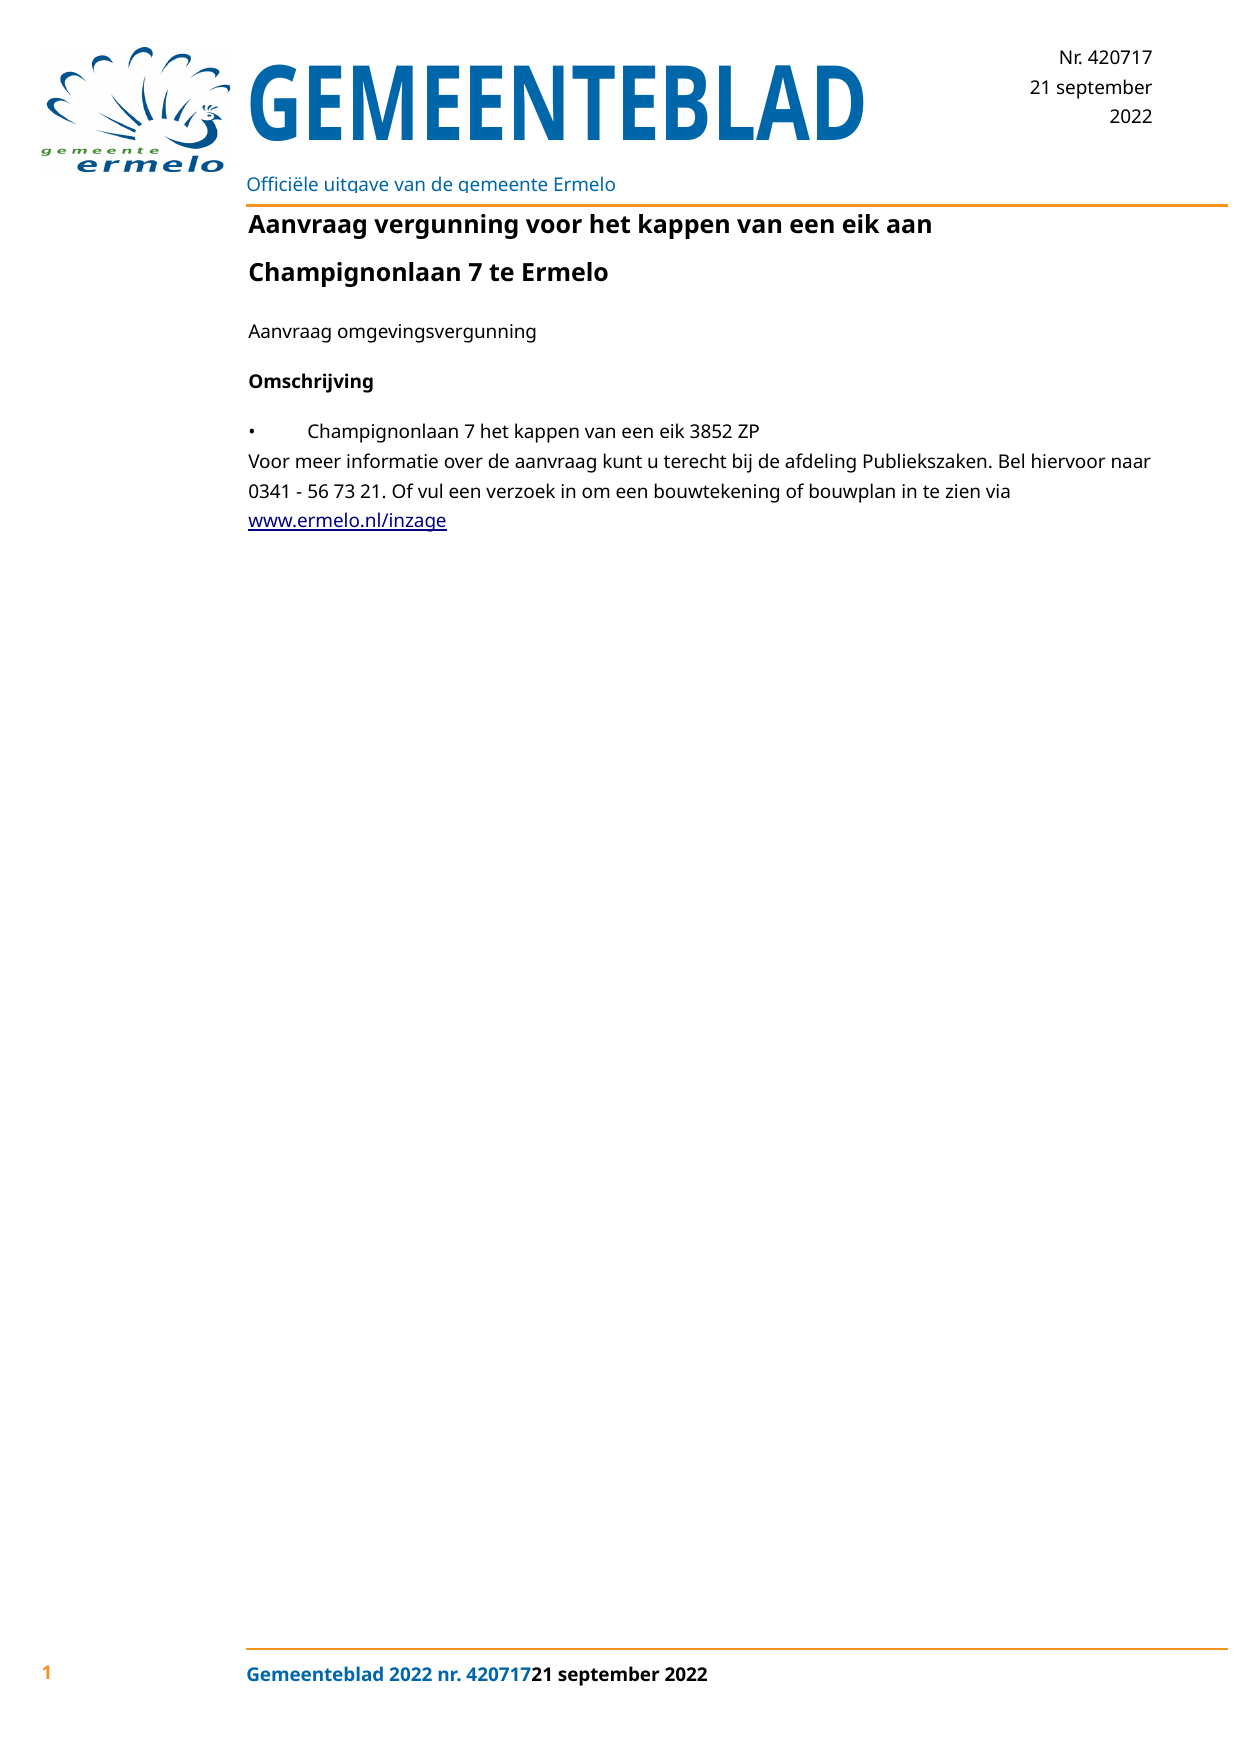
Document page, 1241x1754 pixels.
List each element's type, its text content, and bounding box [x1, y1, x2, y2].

text Aanvraag omgevingsvergunning [248, 318, 1152, 344]
list Champignonlaan 7 het kappen van een eik 3852 ZP [248, 419, 1152, 444]
text Omschrijving [248, 368, 1152, 394]
picture [41, 47, 231, 172]
text Aanvraag vergunning voor het kappen van een eik aan Champignonlaan 7 te Ermelo [248, 207, 1152, 288]
text Voor meer informatie over de aanvraag kunt u terecht bij de afdeling Publiekszaken. Bel hiervoor naar 0341 - 56 73 21. Of vul een verzoek in om een bouwtekening of bouwplan in te zien via www.ermelo.nl/inzage [248, 448, 1152, 533]
